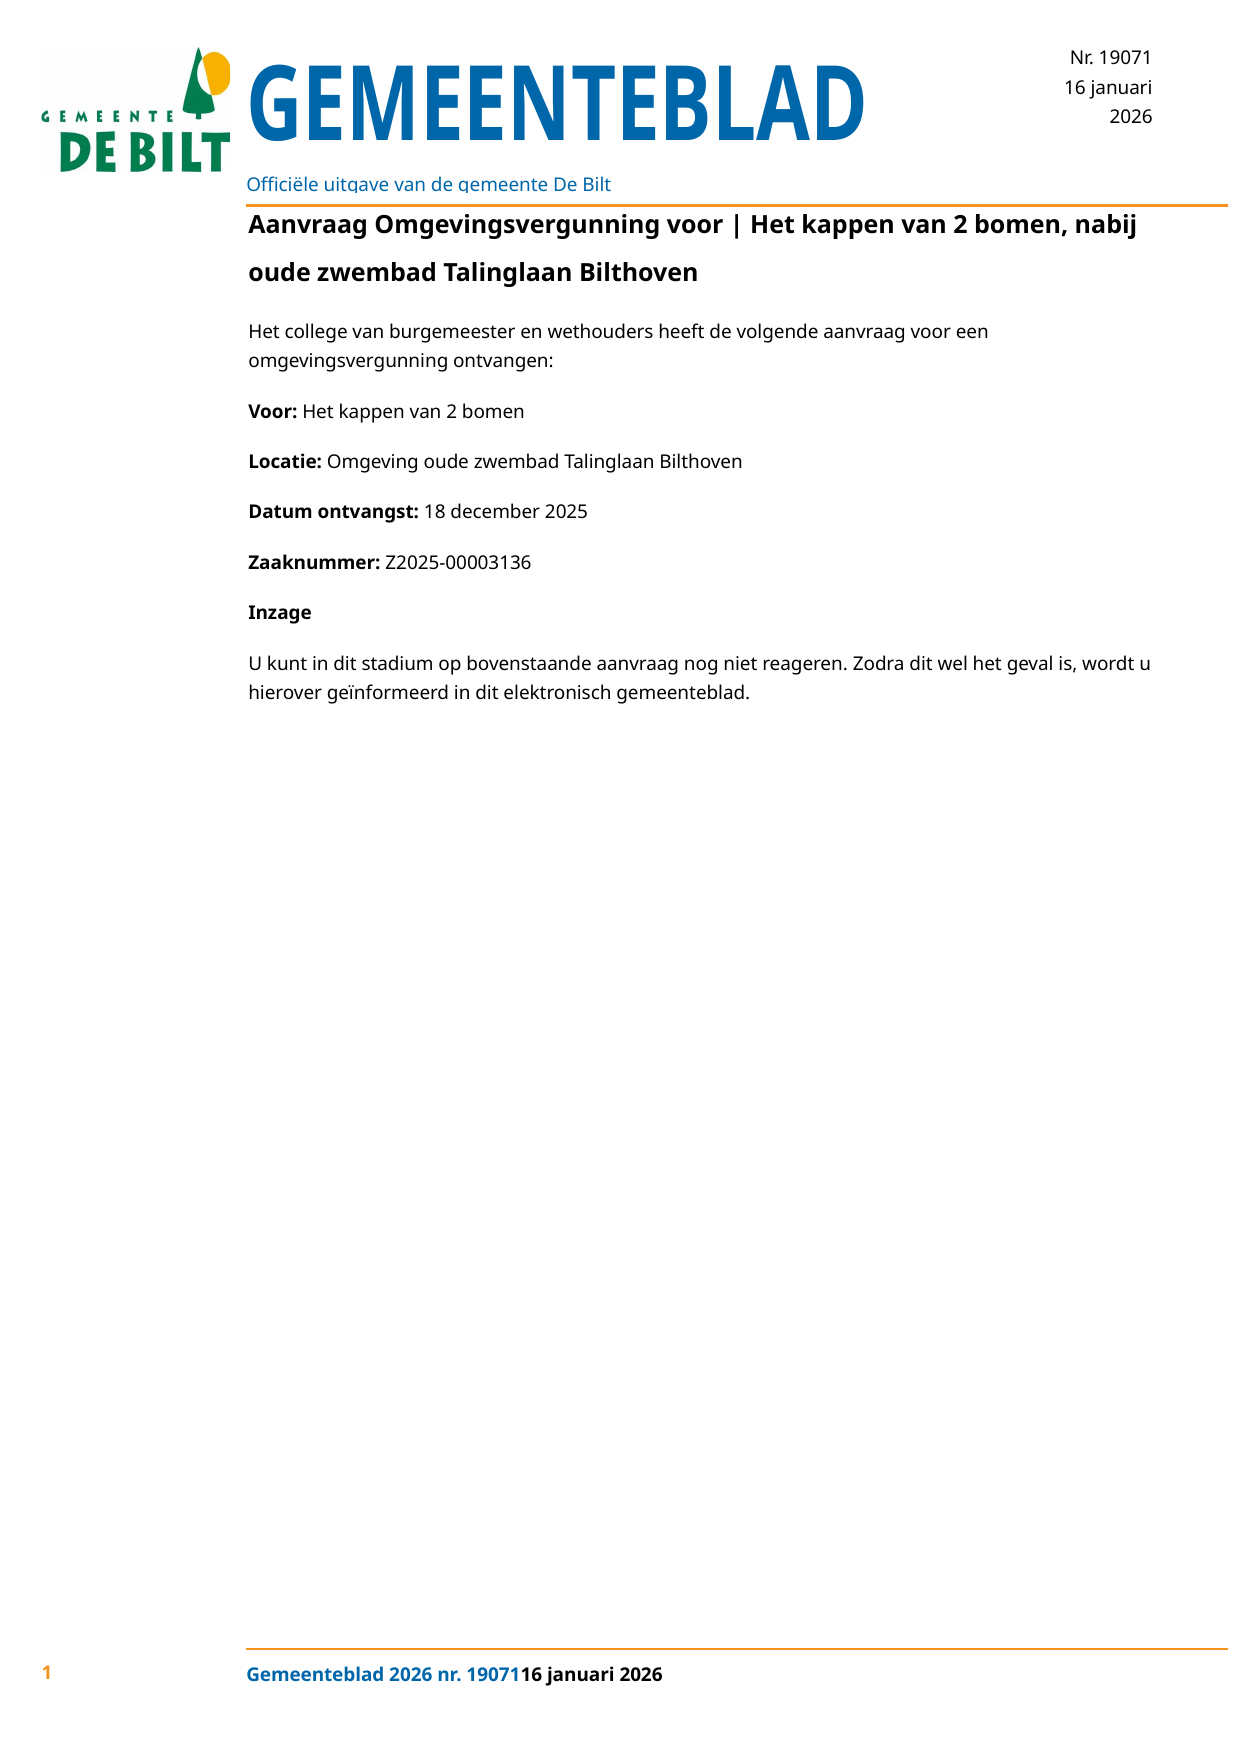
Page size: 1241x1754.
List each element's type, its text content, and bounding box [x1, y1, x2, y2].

text Inzage [248, 599, 1152, 625]
picture [41, 47, 231, 172]
text Voor: Het kappen van 2 bomen [248, 398, 1152, 424]
text Datum ontvangst: 18 december 2025 [248, 499, 1152, 524]
text Het college van burgemeester en wethouders heeft de volgende aanvraag voor een omgevingsvergunning ontvangen: [248, 318, 1152, 373]
text U kunt in dit stadium op bovenstaande aanvraag nog niet reageren. Zodra dit wel het geval is, wordt u hierover geïnformeerd in dit elektronisch gemeenteblad. [248, 650, 1152, 705]
text Zaaknummer: Z2025-00003136 [248, 549, 1152, 575]
text Locatie: Omgeving oude zwembad Talinglaan Bilthoven [248, 448, 1152, 474]
text Aanvraag Omgevingsvergunning voor | Het kappen van 2 bomen, nabij oude zwembad Talinglaan Bilthoven [248, 207, 1152, 288]
